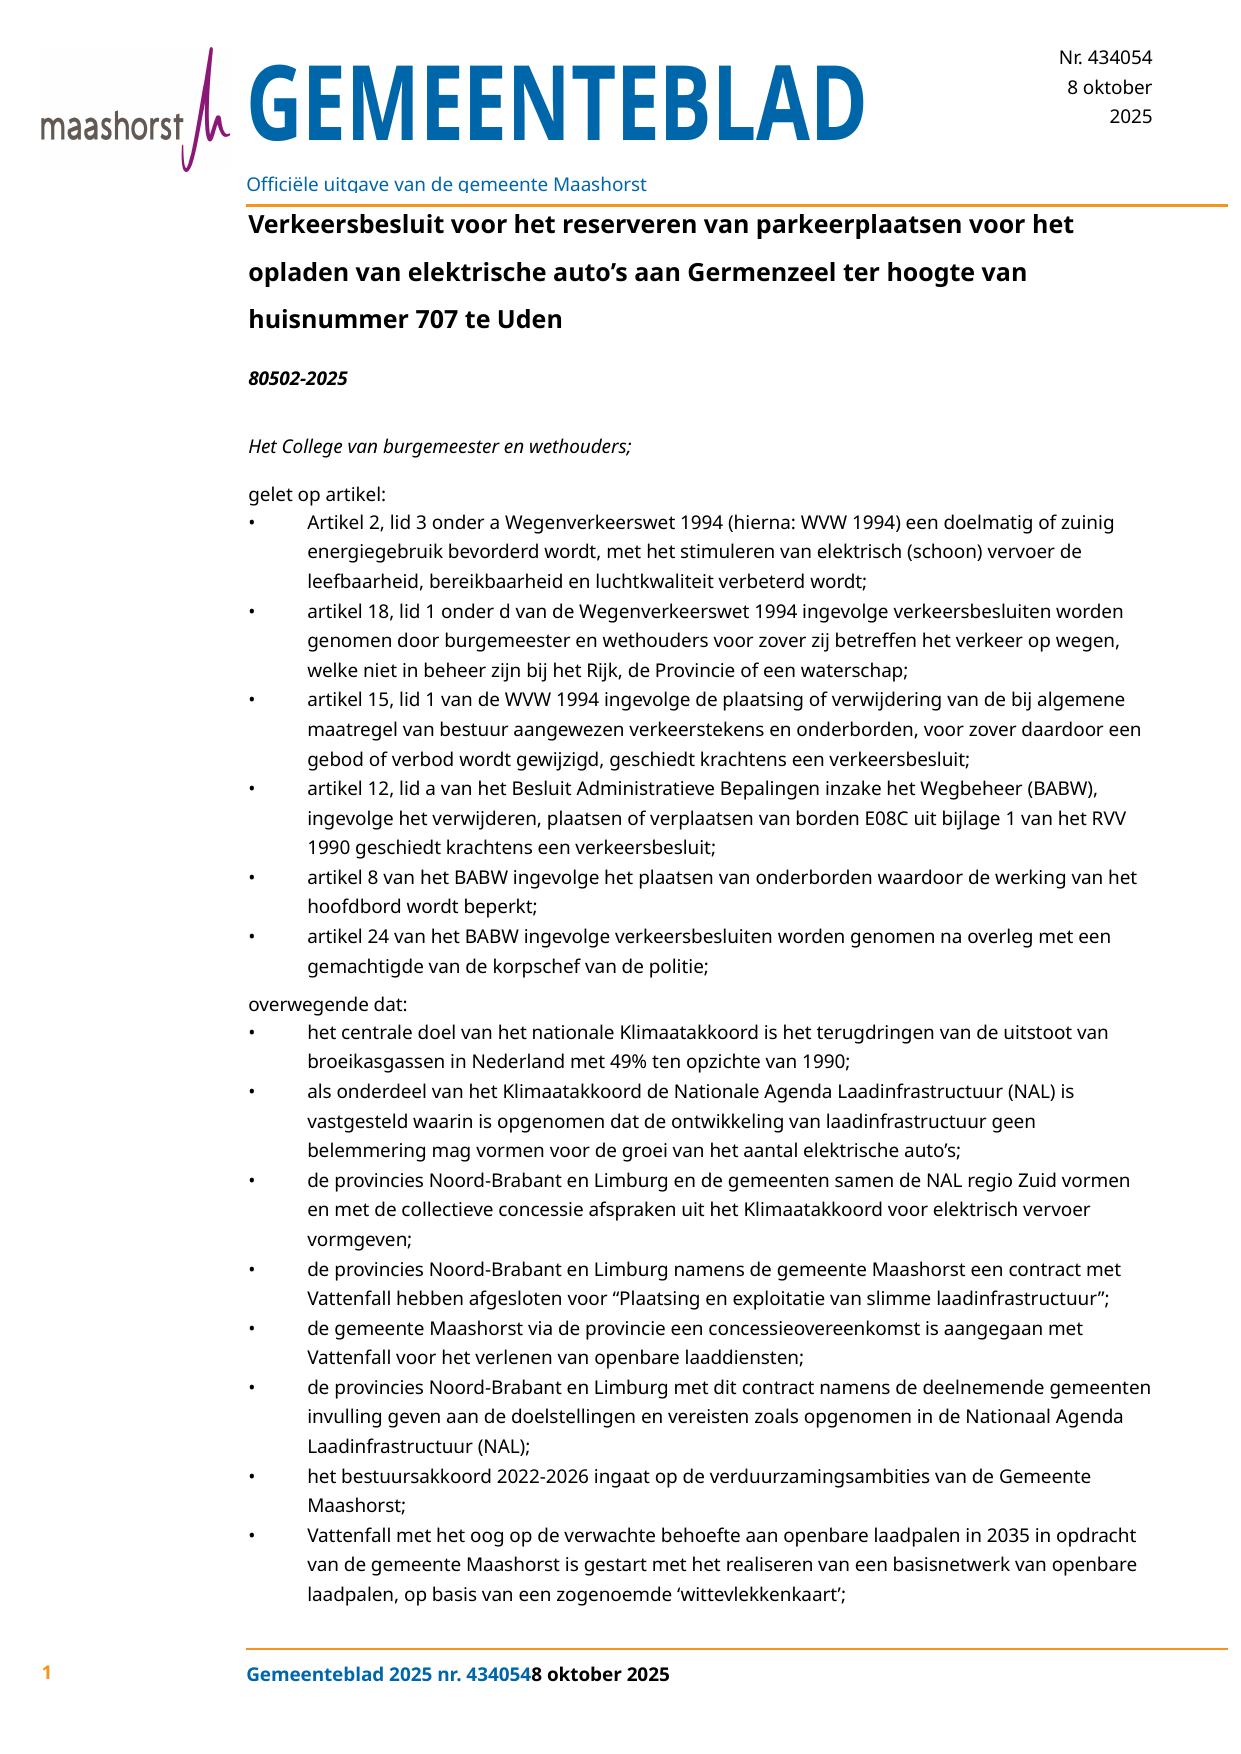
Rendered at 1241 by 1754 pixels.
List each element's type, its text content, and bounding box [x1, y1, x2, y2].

text 80502-2025 [248, 366, 1152, 391]
text gelet op artikel: [248, 481, 1152, 507]
list artikel 24 van het BABW ingevolge verkeersbesluiten worden genomen na overleg met een gemachtigde van de korpschef van de politie; [248, 923, 1152, 979]
list Vattenfall met het oog op de verwachte behoefte aan openbare laadpalen in 2035 in opdracht van de gemeente Maashorst is gestart met het realiseren van een basisnetwerk van openbare laadpalen, op basis van een zogenoemde ‘wittevlekkenkaart’; [248, 1522, 1152, 1607]
picture [41, 47, 231, 172]
list de gemeente Maashorst via de provincie een concessieovereenkomst is aangegaan met Vattenfall voor het verlenen van openbare laaddiensten; [248, 1315, 1152, 1370]
list artikel 18, lid 1 onder d van de Wegenverkeerswet 1994 ingevolge verkeersbesluiten worden genomen door burgemeester en wethouders voor zover zij betreffen het verkeer op wegen, welke niet in beheer zijn bij het Rijk, de Provincie of een waterschap; [248, 598, 1152, 683]
list artikel 15, lid 1 van de WVW 1994 ingevolge de plaatsing of verwijdering van de bij algemene maatregel van bestuur aangewezen verkeerstekens en onderborden, voor zover daardoor een gebod of verbod wordt gewijzigd, geschiedt krachtens een verkeersbesluit; [248, 687, 1152, 772]
list het centrale doel van het nationale Klimaatakkoord is het terugdringen van de uitstoot van broeikasgassen in Nederland met 49% ten opzichte van 1990; [248, 1019, 1152, 1074]
list Artikel 2, lid 3 onder a Wegenverkeerswet 1994 (hierna: WVW 1994) een doelmatig of zuinig energiegebruik bevorderd wordt, met het stimuleren van elektrisch (schoon) vervoer de leefbaarheid, bereikbaarheid en luchtkwaliteit verbeterd wordt; [248, 509, 1152, 594]
list artikel 8 van het BABW ingevolge het plaatsen van onderborden waardoor de werking van het hoofdbord wordt beperkt; [248, 864, 1152, 919]
text Het College van burgemeester en wethouders; [248, 433, 1152, 459]
list artikel 12, lid a van het Besluit Administratieve Bepalingen inzake het Wegbeheer (BABW), ingevolge het verwijderen, plaatsen of verplaatsen van borden E08C uit bijlage 1 van het RVV 1990 geschiedt krachtens een verkeersbesluit; [248, 775, 1152, 860]
text overwegende dat: [248, 991, 1152, 1017]
list de provincies Noord-Brabant en Limburg namens de gemeente Maashorst een contract met Vattenfall hebben afgesloten voor “Plaatsing en exploitatie van slimme laadinfrastructuur”; [248, 1256, 1152, 1311]
list het bestuursakkoord 2022-2026 ingaat op de verduurzamingsambities van de Gemeente Maashorst; [248, 1463, 1152, 1518]
list de provincies Noord-Brabant en Limburg met dit contract namens de deelnemende gemeenten invulling geven aan de doelstellingen en vereisten zoals opgenomen in de Nationaal Agenda Laadinfrastructuur (NAL); [248, 1374, 1152, 1459]
list de provincies Noord-Brabant en Limburg en de gemeenten samen de NAL regio Zuid vormen en met de collectieve concessie afspraken uit het Klimaatakkoord voor elektrisch vervoer vormgeven; [248, 1167, 1152, 1252]
list als onderdeel van het Klimaatakkoord de Nationale Agenda Laadinfrastructuur (NAL) is vastgesteld waarin is opgenomen dat de ontwikkeling van laadinfrastructuur geen belemmering mag vormen voor de groei van het aantal elektrische auto’s; [248, 1078, 1152, 1163]
text Verkeersbesluit voor het reserveren van parkeerplaatsen voor het opladen van elektrische auto’s aan Germenzeel ter hoogte van huisnummer 707 te Uden [248, 207, 1152, 336]
